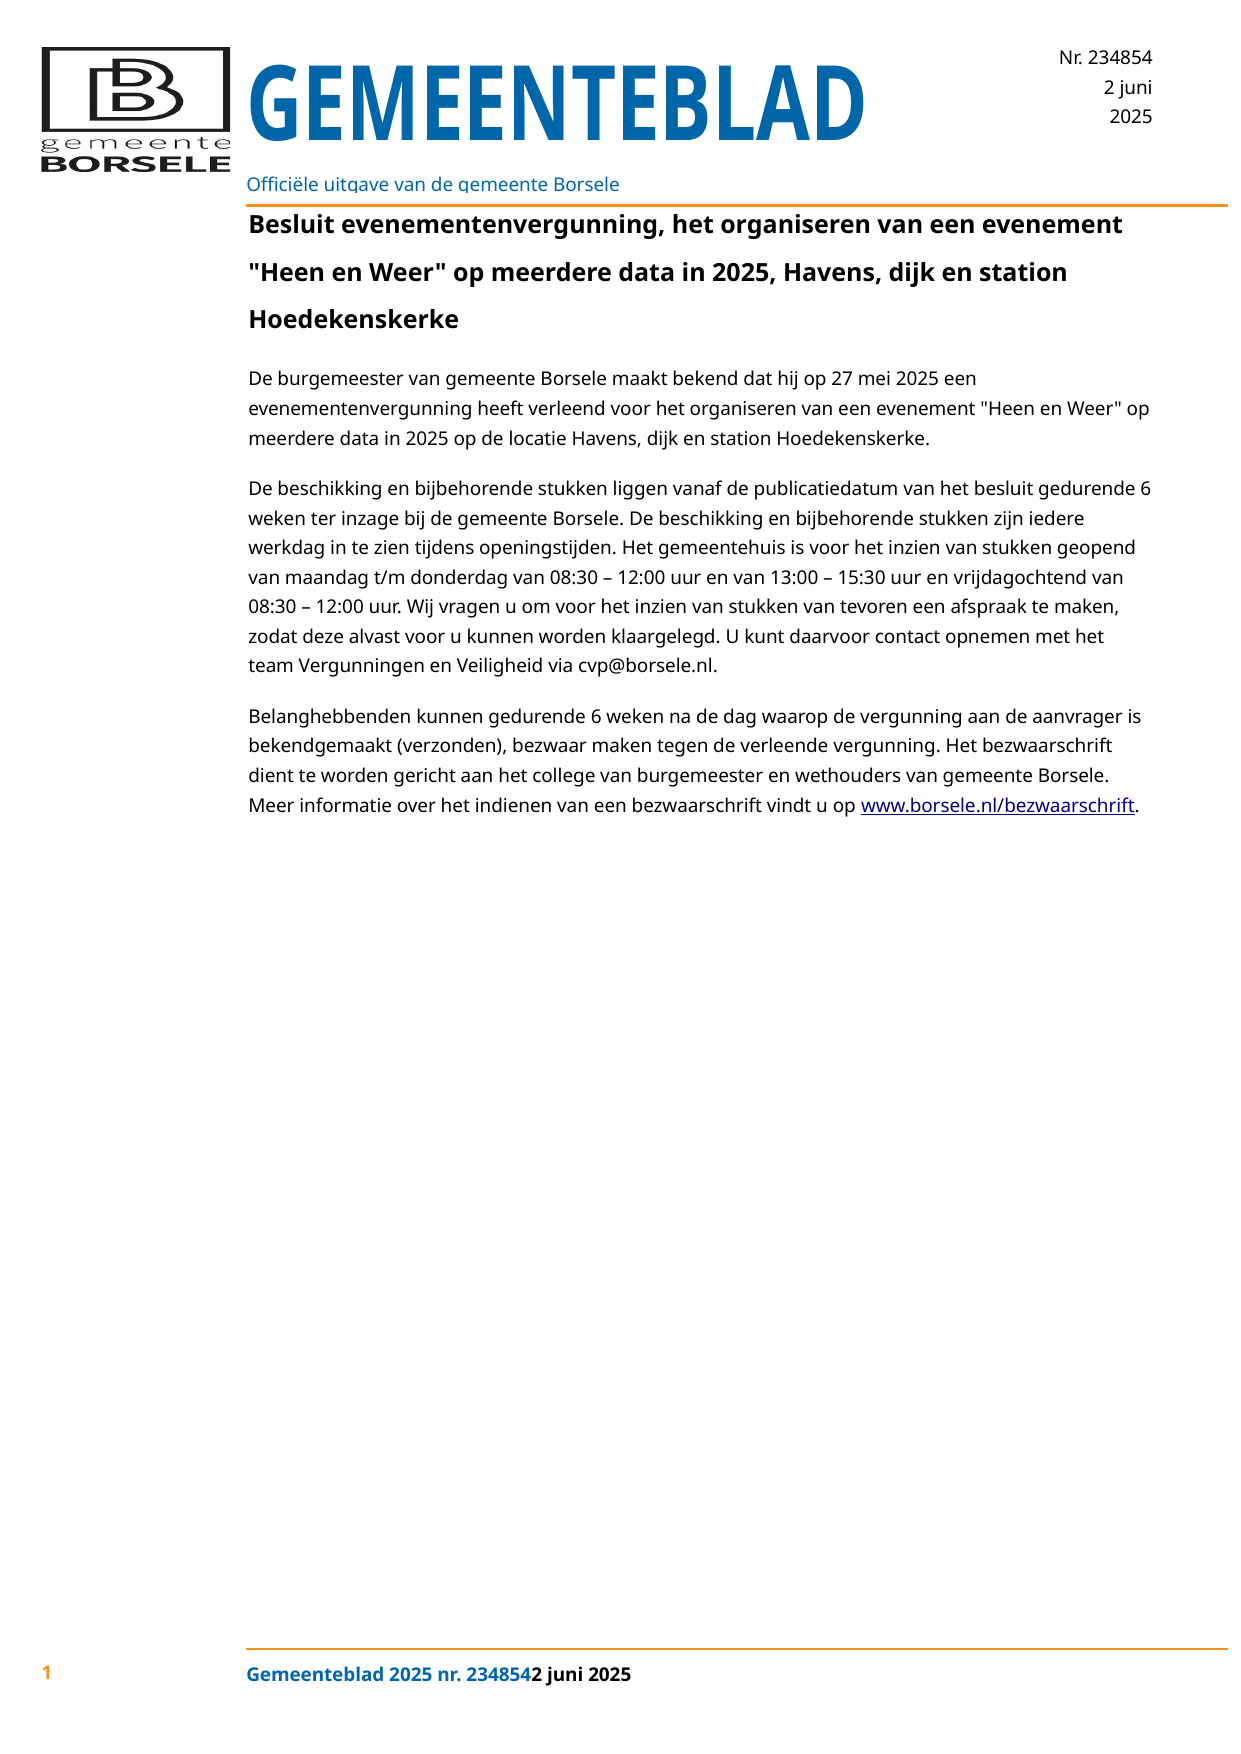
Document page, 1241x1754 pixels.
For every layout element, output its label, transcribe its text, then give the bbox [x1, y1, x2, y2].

text Belanghebbenden kunnen gedurende 6 weken na de dag waarop de vergunning aan de aanvrager is bekendgemaakt (verzonden), bezwaar maken tegen de verleende vergunning. Het bezwaarschrift dient te worden gericht aan het college van burgemeester en wethouders van gemeente Borsele. Meer informatie over het indienen van een bezwaarschrift vindt u op www.borsele.nl/bezwaarschrift. [248, 703, 1152, 817]
text Besluit evenementenvergunning, het organiseren van een evenement "Heen en Weer" op meerdere data in 2025, Havens, dijk en station Hoedekenskerke [248, 207, 1152, 336]
text De burgemeester van gemeente Borsele maakt bekend dat hij op 27 mei 2025 een evenementenvergunning heeft verleend voor het organiseren van een evenement "Heen en Weer" op meerdere data in 2025 op de locatie Havens, dijk en station Hoedekenskerke. [248, 366, 1152, 450]
picture [41, 47, 231, 172]
text De beschikking en bijbehorende stukken liggen vanaf de publicatiedatum van het besluit gedurende 6 weken ter inzage bij de gemeente Borsele. De beschikking en bijbehorende stukken zijn iedere werkdag in te zien tijdens openingstijden. Het gemeentehuis is voor het inzien van stukken geopend van maandag t/m donderdag van 08:30 – 12:00 uur en van 13:00 – 15:30 uur en vrijdagochtend van 08:30 – 12:00 uur. Wij vragen u om voor het inzien van stukken van tevoren een afspraak te maken, zodat deze alvast voor u kunnen worden klaargelegd. U kunt daarvoor contact opnemen met het team Vergunningen en Veiligheid via cvp@borsele.nl. [248, 475, 1152, 678]
